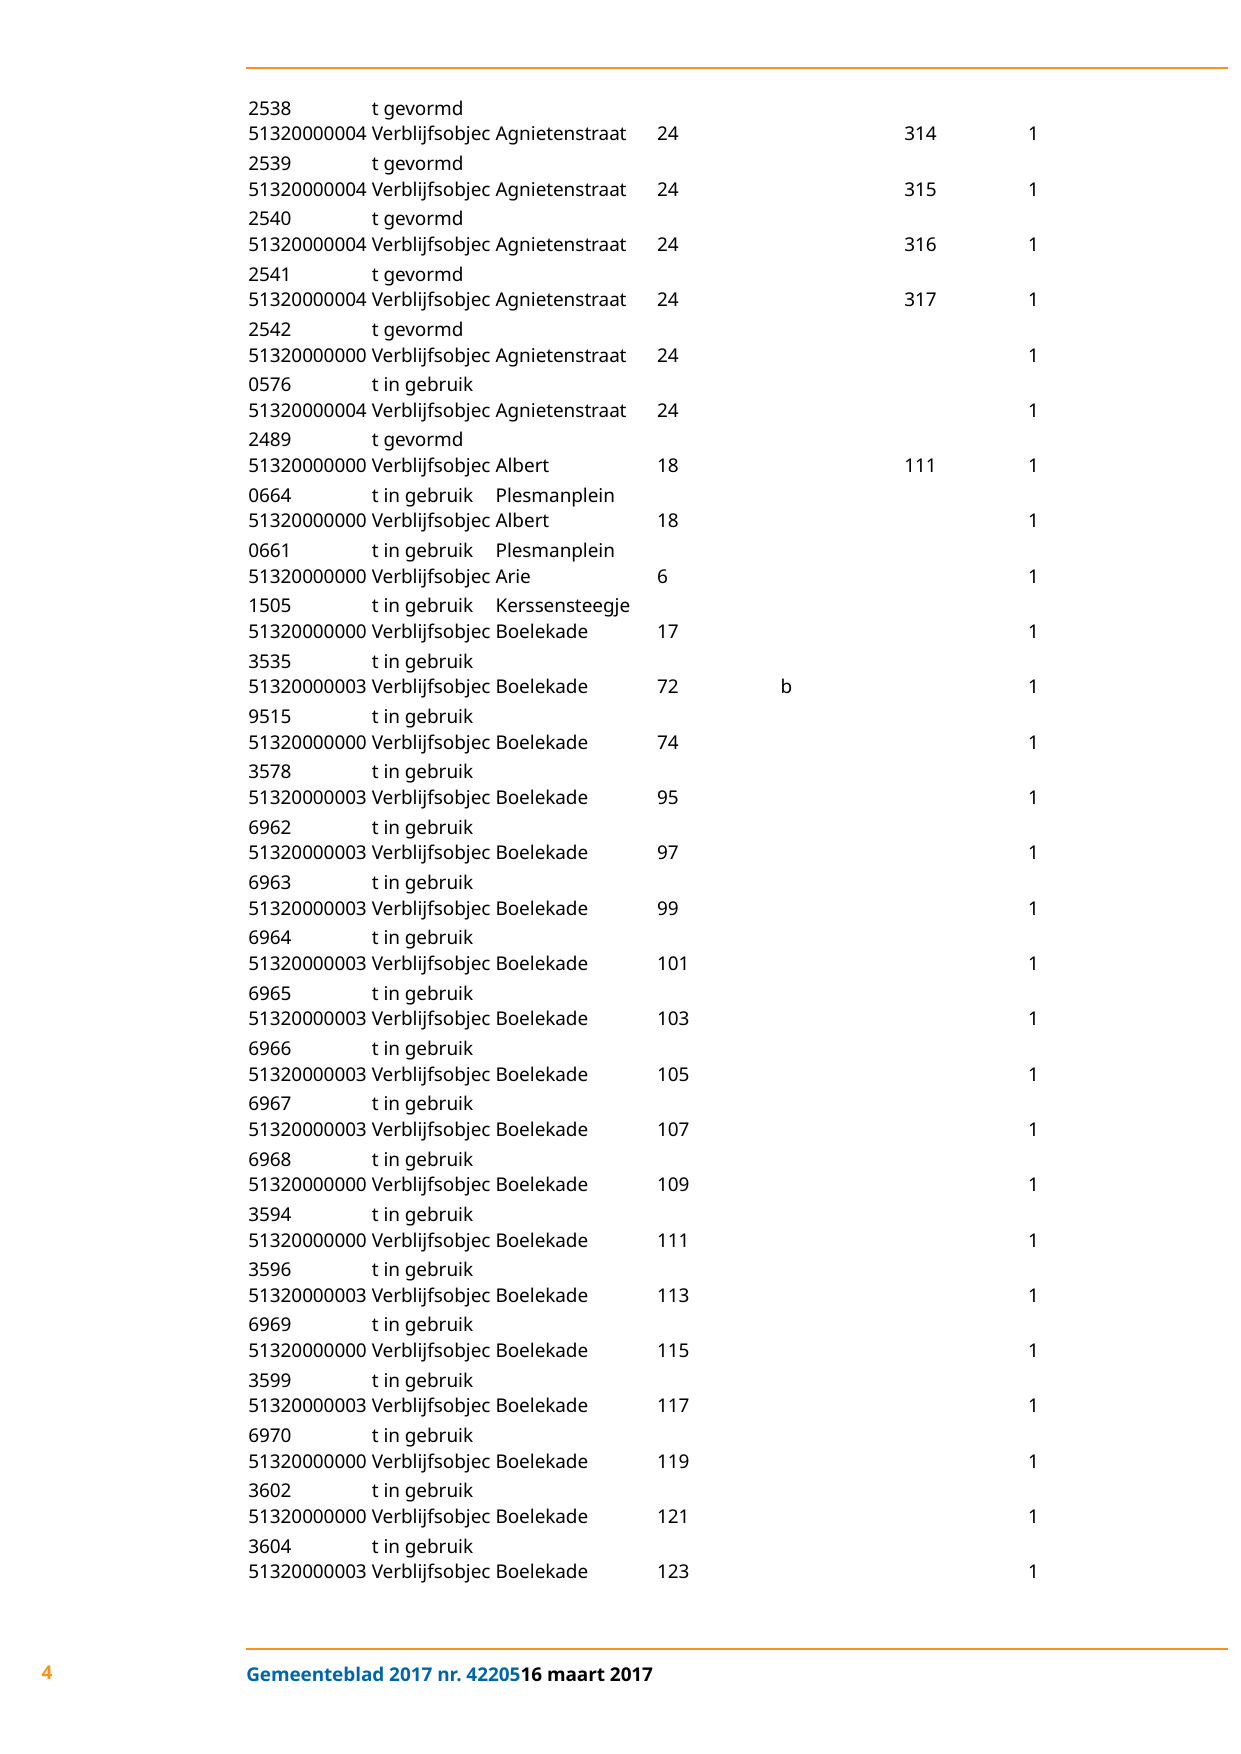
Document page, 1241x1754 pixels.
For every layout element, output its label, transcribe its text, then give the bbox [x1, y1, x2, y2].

table_cell [904, 1393, 1028, 1448]
table_cell 24 [657, 342, 780, 397]
table_cell [780, 895, 904, 950]
table_cell 317 [904, 286, 1028, 342]
table_cell [780, 286, 904, 342]
table_cell 97 [657, 840, 780, 895]
table_cell 315 [904, 176, 1028, 231]
table_cell Verblijfsobjec [372, 1559, 495, 1584]
table_cell 513200000000664 [248, 453, 372, 508]
table_cell 24 [657, 121, 780, 176]
table_cell [904, 397, 1028, 452]
table_cell Verblijfsobject in gebruik [372, 342, 495, 397]
table_cell Verblijfsobject gevormd [372, 121, 495, 176]
table_cell 1 [1028, 1393, 1152, 1448]
table_cell 1 [1028, 1171, 1152, 1227]
table_cell Boelekade [495, 784, 657, 839]
table_cell Boelekade [495, 1559, 657, 1584]
table_cell [780, 1116, 904, 1171]
table_cell Verblijfsobject in gebruik [372, 1503, 495, 1559]
table_cell [904, 1116, 1028, 1171]
table_cell 1 [1028, 397, 1152, 452]
table_cell [904, 1061, 1028, 1116]
table_cell [780, 1282, 904, 1337]
table_cell 1 [1028, 231, 1152, 286]
table_cell [904, 1171, 1028, 1227]
table_cell Agnietenstraat [495, 342, 657, 397]
table_cell Verblijfsobject in gebruik [372, 563, 495, 618]
table_cell [904, 508, 1028, 563]
table_cell 17 [657, 618, 780, 674]
table_cell 24 [657, 397, 780, 452]
table_cell Boelekade [495, 729, 657, 784]
table_cell Verblijfsobject gevormd [372, 397, 495, 452]
table_cell 101 [657, 950, 780, 1006]
table_cell [780, 950, 904, 1006]
table_cell 513200000003578 [248, 729, 372, 784]
table_cell 1 [1028, 674, 1152, 729]
table_cell 1 [1028, 895, 1152, 950]
table_cell [904, 1282, 1028, 1337]
table_cell Albert Plesmanplein [495, 508, 657, 563]
table_cell 513200000036970 [248, 1393, 372, 1448]
table_cell Agnietenstraat [495, 231, 657, 286]
table_cell [904, 729, 1028, 784]
table_cell 1 [1028, 784, 1152, 839]
table_cell 123 [657, 1559, 780, 1584]
table_cell 1 [1028, 618, 1152, 674]
table_cell 1 [1028, 508, 1152, 563]
table_cell 1 [1028, 176, 1152, 231]
table_cell Verblijfsobject in gebruik [372, 1227, 495, 1282]
table_cell 1 [1028, 342, 1152, 397]
table_cell Boelekade [495, 1393, 657, 1448]
table_cell 72 [657, 674, 780, 729]
table_cell [657, 95, 780, 121]
table_cell Boelekade [495, 1448, 657, 1503]
table_cell 117 [657, 1393, 780, 1448]
table_cell 513200000000576 [248, 342, 372, 397]
table_cell Agnietenstraat [495, 286, 657, 342]
table_cell 1 [1028, 840, 1152, 895]
table_cell Verblijfsobject gevormd [372, 286, 495, 342]
table_cell [780, 176, 904, 231]
table_cell Boelekade [495, 674, 657, 729]
table_cell 1 [1028, 950, 1152, 1006]
table_cell 18 [657, 453, 780, 508]
table_cell 121 [657, 1503, 780, 1559]
table_cell Verblijfsobject in gebruik [372, 1393, 495, 1448]
table_cell 18 [657, 508, 780, 563]
table_cell 1 [1028, 563, 1152, 618]
table_cell [780, 1393, 904, 1448]
table_cell 513200000042489 [248, 397, 372, 452]
table_cell 111 [904, 453, 1028, 508]
table_cell 115 [657, 1338, 780, 1393]
table_cell [904, 1006, 1028, 1061]
table_cell 1 [1028, 286, 1152, 342]
table_cell 111 [657, 1227, 780, 1282]
table_cell [780, 342, 904, 397]
table_cell Albert Plesmanplein [495, 453, 657, 508]
table_cell Verblijfsobject in gebruik [372, 784, 495, 839]
table_cell 513200000003596 [248, 1227, 372, 1282]
table_cell b [780, 674, 904, 729]
table_cell 1 [1028, 1559, 1152, 1584]
table_cell 513200000036962 [248, 784, 372, 839]
table_cell Verblijfsobject in gebruik [372, 1006, 495, 1061]
table_cell Boelekade [495, 840, 657, 895]
table_cell [780, 840, 904, 895]
table_cell [780, 1171, 904, 1227]
table_cell Boelekade [495, 1006, 657, 1061]
table_cell [904, 1559, 1028, 1584]
table_cell [780, 1559, 904, 1584]
table_cell [1028, 95, 1152, 121]
table_cell Boelekade [495, 1282, 657, 1337]
table_cell 513200000039515 [248, 674, 372, 729]
table_cell 1 [1028, 1227, 1152, 1282]
picture [41, 47, 231, 172]
table_cell Boelekade [495, 618, 657, 674]
table_cell [904, 563, 1028, 618]
table_cell 513200000036967 [248, 1061, 372, 1116]
table_cell Boelekade [495, 1227, 657, 1282]
table_cell [904, 1338, 1028, 1393]
table_cell 513200000042542 [248, 286, 372, 342]
table_cell 119 [657, 1448, 780, 1503]
table_cell Verblijfsobject in gebruik [372, 1448, 495, 1503]
table_cell [780, 1503, 904, 1559]
table_cell Verblijfsobject gevormd [372, 231, 495, 286]
table_cell Arie Kerssensteegje [495, 563, 657, 618]
table_cell Verblijfsobject in gebruik [372, 1338, 495, 1393]
table_cell 513200000042539 [248, 121, 372, 176]
table_cell 1 [1028, 1006, 1152, 1061]
table_cell 513200000000661 [248, 508, 372, 563]
table_cell Verblijfsobject in gebruik [372, 453, 495, 508]
table_cell Agnietenstraat [495, 121, 657, 176]
table_cell 1 [1028, 1503, 1152, 1559]
table_cell 1 [1028, 1338, 1152, 1393]
table_cell [780, 508, 904, 563]
table_cell Verblijfsobject in gebruik [372, 1116, 495, 1171]
table_cell 513200000003594 [248, 1171, 372, 1227]
table_cell 113 [657, 1282, 780, 1337]
table_cell Boelekade [495, 1338, 657, 1393]
table_cell 6 [657, 563, 780, 618]
table_cell 24 [657, 231, 780, 286]
table_cell Verblijfsobject in gebruik [372, 674, 495, 729]
table_cell [780, 618, 904, 674]
table_cell Verblijfsobject in gebruik [372, 1061, 495, 1116]
table_cell 24 [657, 176, 780, 231]
table_cell Boelekade [495, 1171, 657, 1227]
table_cell 513200000036969 [248, 1282, 372, 1337]
table_cell [780, 1227, 904, 1282]
table_cell 24 [657, 286, 780, 342]
table_cell Verblijfsobject in gebruik [372, 508, 495, 563]
table_cell [780, 1338, 904, 1393]
table_cell [780, 729, 904, 784]
table_cell 1 [1028, 1282, 1152, 1337]
table_cell [780, 95, 904, 121]
table_cell [780, 121, 904, 176]
table_cell Verblijfsobject in gebruik [372, 895, 495, 950]
table_cell Verblijfsobject in gebruik [372, 840, 495, 895]
table_cell 99 [657, 895, 780, 950]
table_cell Agnietenstraat [495, 397, 657, 452]
table_cell Agnietenstraat [495, 176, 657, 231]
table_cell [780, 1448, 904, 1503]
table_cell Verblijfsobject in gebruik [372, 729, 495, 784]
table_cell Boelekade [495, 1503, 657, 1559]
table_cell 513200000003602 [248, 1448, 372, 1503]
table_cell [904, 95, 1028, 121]
table_cell Verblijfsobject in gebruik [372, 618, 495, 674]
table_cell 513200000036966 [248, 1006, 372, 1061]
table_cell Boelekade [495, 1061, 657, 1116]
table_cell 95 [657, 784, 780, 839]
table_cell 513200000042540 [248, 176, 372, 231]
table_cell 316 [904, 231, 1028, 286]
table_cell Verblijfsobject gevormd [372, 176, 495, 231]
table_cell 103 [657, 1006, 780, 1061]
table_cell [904, 895, 1028, 950]
table_cell 513200000042541 [248, 231, 372, 286]
table_cell 1 [1028, 1448, 1152, 1503]
table_cell [780, 784, 904, 839]
table_cell 513200000003535 [248, 618, 372, 674]
table_cell 314 [904, 121, 1028, 176]
table_cell [780, 1006, 904, 1061]
table_cell 513200000003604 [248, 1503, 372, 1559]
table_cell [904, 784, 1028, 839]
table_cell 51320000003 [248, 1559, 372, 1584]
table_cell 513200000003599 [248, 1338, 372, 1393]
table_cell [904, 342, 1028, 397]
table_cell [780, 231, 904, 286]
table_cell 513200000036964 [248, 895, 372, 950]
table_cell [904, 618, 1028, 674]
table_cell [780, 563, 904, 618]
table_cell 1 [1028, 121, 1152, 176]
table_cell 1 [1028, 1116, 1152, 1171]
table_cell [904, 1448, 1028, 1503]
table_cell 513200000036968 [248, 1116, 372, 1171]
table_cell Verblijfsobject in gebruik [372, 1171, 495, 1227]
table_cell [904, 950, 1028, 1006]
table_cell 109 [657, 1171, 780, 1227]
table_cell [495, 95, 657, 121]
table_cell [780, 1061, 904, 1116]
table_cell 513200000036965 [248, 950, 372, 1006]
table_cell Verblijfsobject in gebruik [372, 950, 495, 1006]
table_cell [904, 1503, 1028, 1559]
table_cell [904, 840, 1028, 895]
table_cell Boelekade [495, 1116, 657, 1171]
table_cell [904, 674, 1028, 729]
table_cell 107 [657, 1116, 780, 1171]
table_cell Boelekade [495, 895, 657, 950]
table_cell 2538 [248, 95, 372, 121]
table_cell 1 [1028, 1061, 1152, 1116]
table_cell 74 [657, 729, 780, 784]
table_cell Boelekade [495, 950, 657, 1006]
table_cell 513200000001505 [248, 563, 372, 618]
table_cell [780, 453, 904, 508]
table_cell [780, 397, 904, 452]
table_cell 105 [657, 1061, 780, 1116]
table_cell 1 [1028, 453, 1152, 508]
table_cell 1 [1028, 729, 1152, 784]
table_cell Verblijfsobject in gebruik [372, 1282, 495, 1337]
table_cell t gevormd [372, 95, 495, 121]
table_cell 513200000036963 [248, 840, 372, 895]
table_cell [904, 1227, 1028, 1282]
